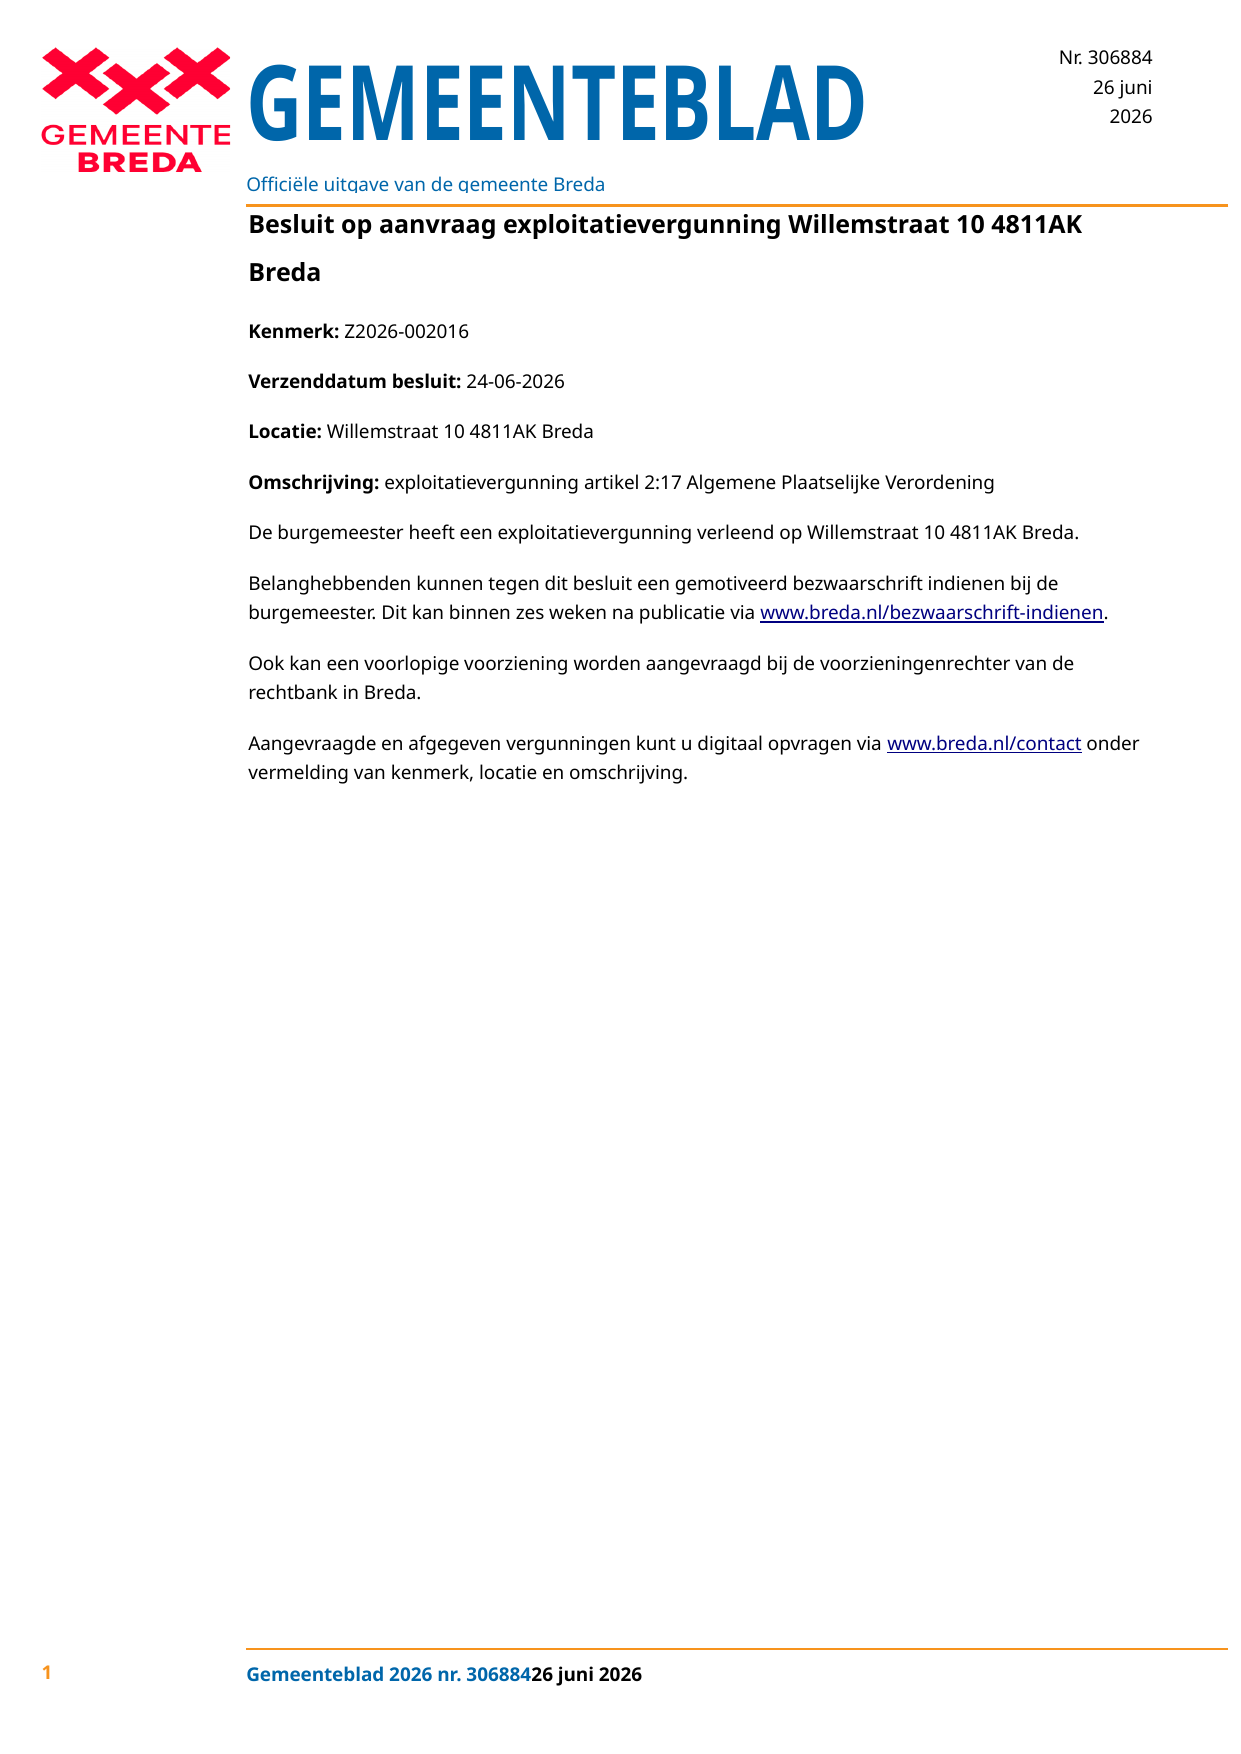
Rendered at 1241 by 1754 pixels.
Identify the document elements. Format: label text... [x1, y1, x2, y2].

text Besluit op aanvraag exploitatievergunning Willemstraat 10 4811AK Breda [248, 207, 1152, 288]
text Kenmerk: Z2026-002016 [248, 318, 1152, 344]
picture [41, 47, 231, 172]
text Belanghebbenden kunnen tegen dit besluit een gemotiveerd bezwaarschrift indienen bij de burgemeester. Dit kan binnen zes weken na publicatie via www.breda.nl/bezwaarschrift-indienen. [248, 570, 1152, 625]
text De burgemeester heeft een exploitatievergunning verleend op Willemstraat 10 4811AK Breda. [248, 519, 1152, 545]
text Ook kan een voorlopige voorziening worden aangevraagd bij de voorzieningenrechter van de rechtbank in Breda. [248, 650, 1152, 705]
text Verzenddatum besluit: 24-06-2026 [248, 368, 1152, 394]
text Aangevraagde en afgegeven vergunningen kunt u digitaal opvragen via www.breda.nl/contact onder vermelding van kenmerk, locatie en omschrijving. [248, 730, 1152, 785]
text Omschrijving: exploitatievergunning artikel 2:17 Algemene Plaatselijke Verordening [248, 469, 1152, 495]
text Locatie: Willemstraat 10 4811AK Breda [248, 419, 1152, 444]
